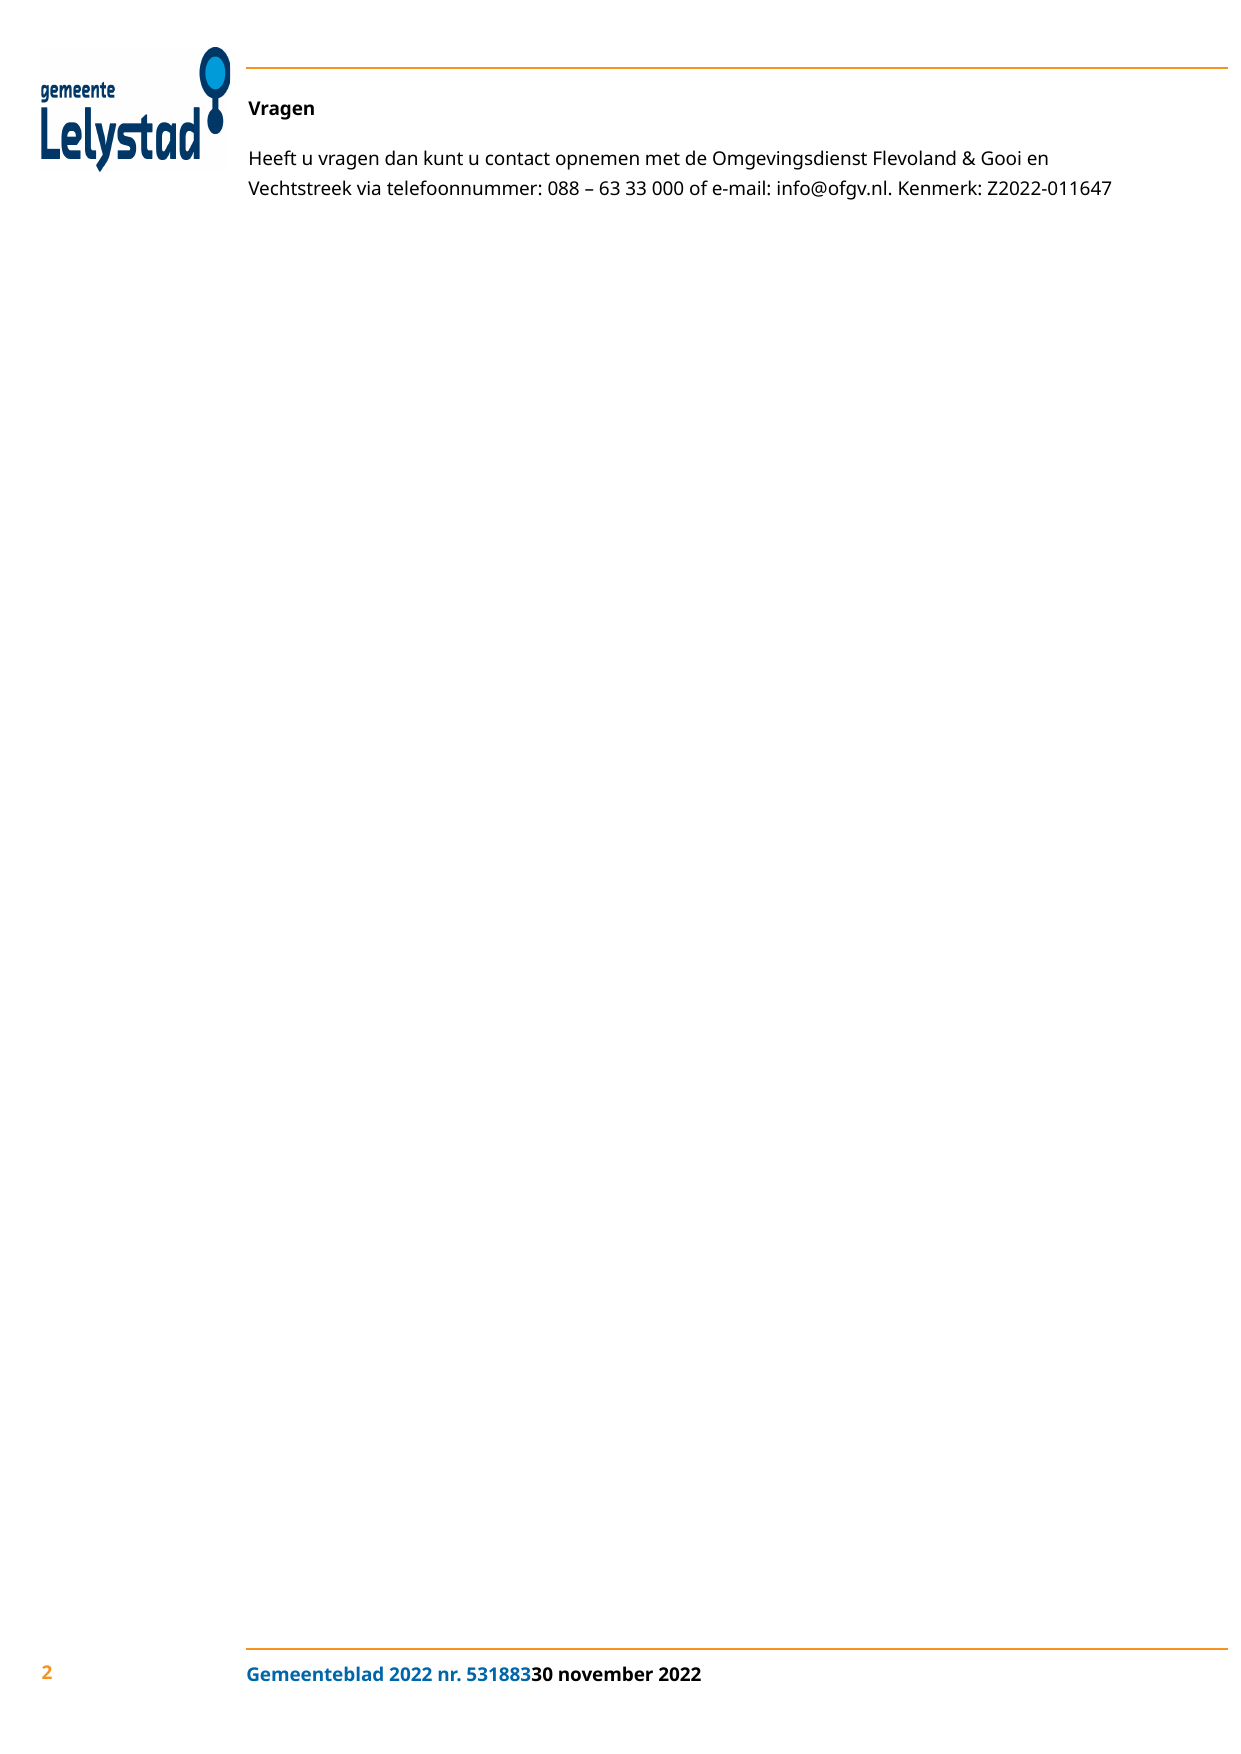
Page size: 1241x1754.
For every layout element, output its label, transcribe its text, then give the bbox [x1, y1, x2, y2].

picture [41, 47, 231, 172]
text Vragen [248, 95, 1152, 121]
text Heeft u vragen dan kunt u contact opnemen met de Omgevingsdienst Flevoland & Gooi en Vechtstreek via telefoonnummer: 088 – 63 33 000 of e-mail: info@ofgv.nl. Kenmerk: Z2022-011647 [248, 145, 1152, 201]
